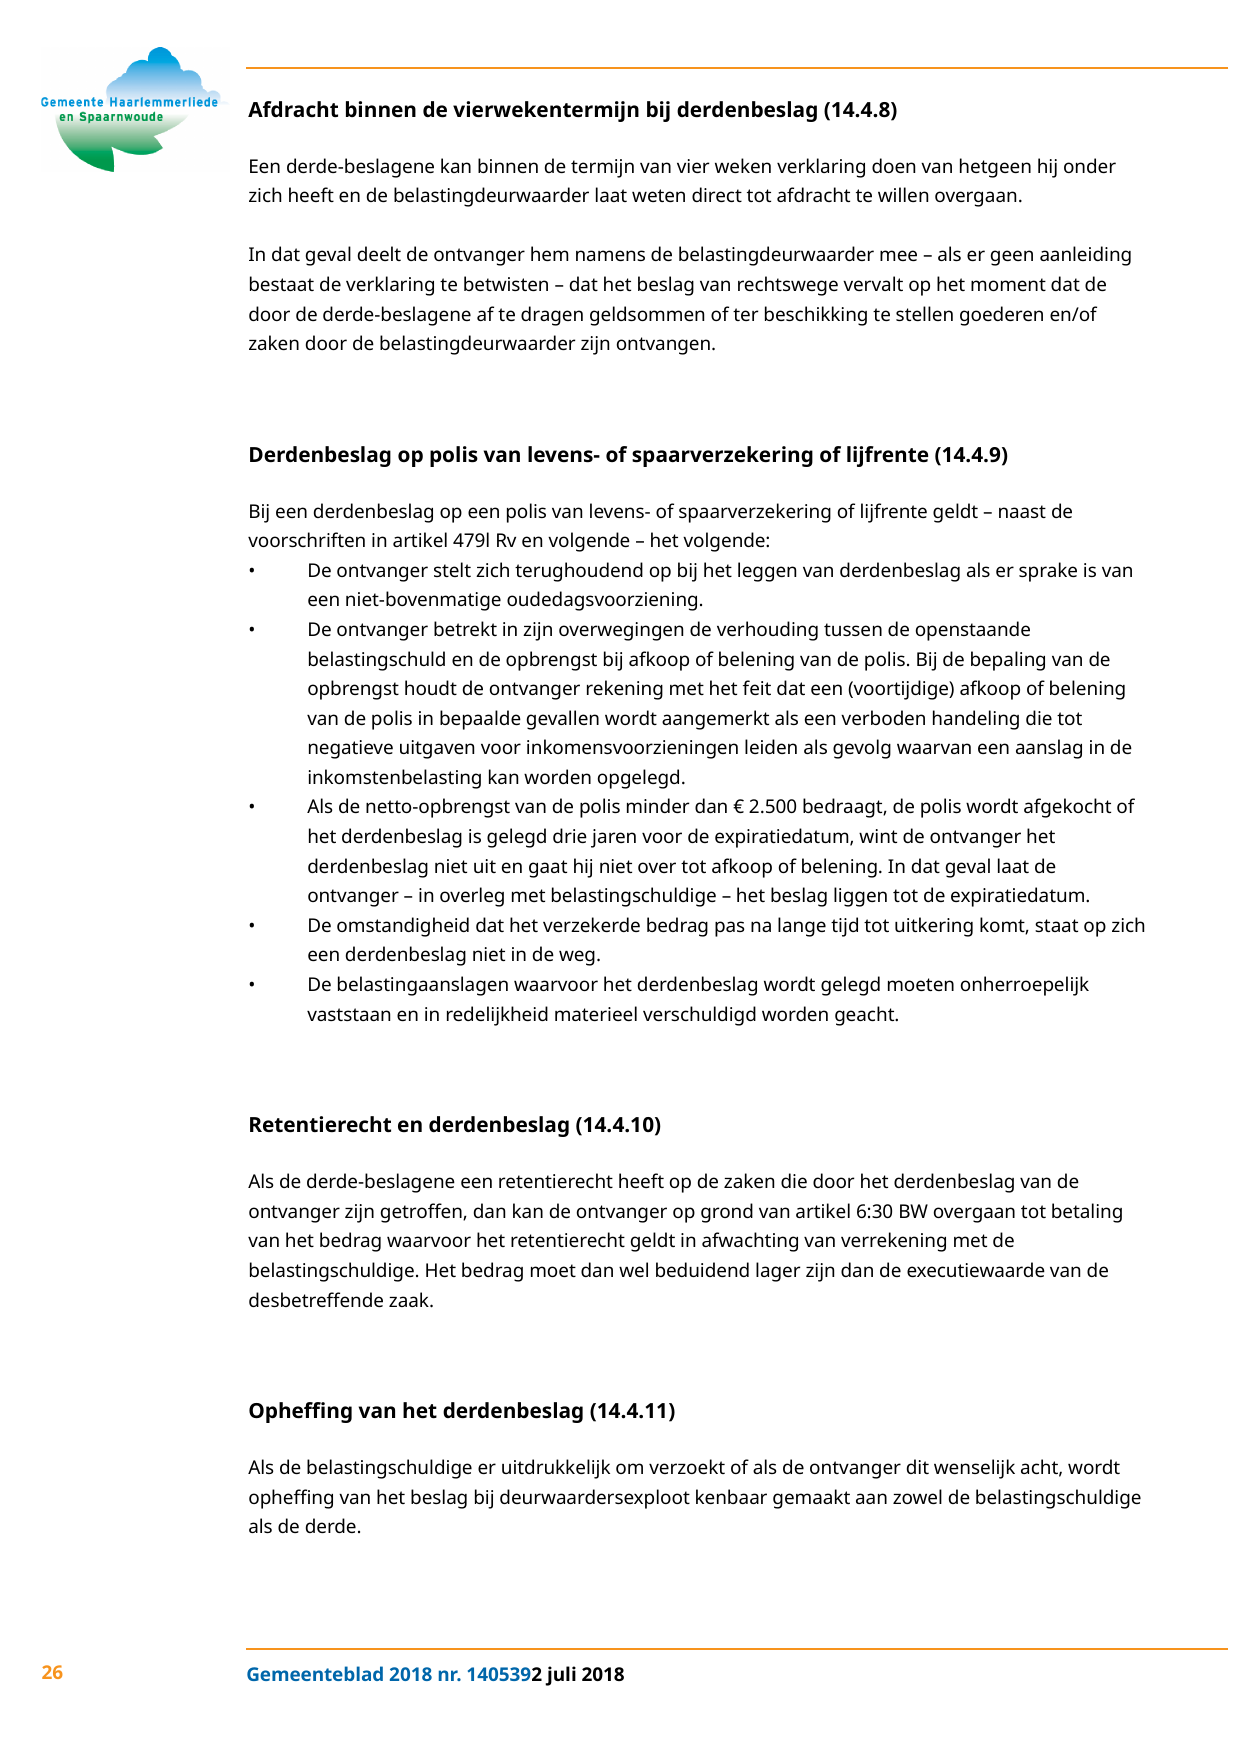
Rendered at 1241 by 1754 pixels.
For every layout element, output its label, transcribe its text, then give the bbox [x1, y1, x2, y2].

list Als de netto-opbrengst van de polis minder dan € 2.500 bedraagt, de polis wordt afgekocht of het derdenbeslag is gelegd drie jaren voor de expiratiedatum, wint de ontvanger het derdenbeslag niet uit en gaat hij niet over tot afkoop of belening. In dat geval laat de ontvanger – in overleg met belastingschuldige – het beslag liggen tot de expiratiedatum. [248, 794, 1152, 908]
text Een derde-beslagene kan binnen de termijn van vier weken verklaring doen van hetgeen hij onder zich heeft en de belastingdeurwaarder laat weten direct tot afdracht te willen overgaan. [248, 153, 1152, 208]
list De omstandigheid dat het verzekerde bedrag pas na lange tijd tot uitkering komt, staat op zich een derdenbeslag niet in de weg. [248, 912, 1152, 967]
text Retentierecht en derdenbeslag (14.4.10) [248, 1110, 1152, 1139]
text Opheffing van het derdenbeslag (14.4.11) [248, 1396, 1152, 1425]
text Afdracht binnen de vierwekentermijn bij derdenbeslag (14.4.8) [248, 95, 1152, 123]
list De ontvanger stelt zich terughoudend op bij het leggen van derdenbeslag als er sprake is van een niet-bovenmatige oudedagsvoorziening. [248, 557, 1152, 612]
list De ontvanger betrekt in zijn overwegingen de verhouding tussen de openstaande belastingschuld en de opbrengst bij afkoop of belening van de polis. Bij de bepaling van de opbrengst houdt de ontvanger rekening met het feit dat een (voortijdige) afkoop of belening van de polis in bepaalde gevallen wordt aangemerkt als een verboden handeling die tot negatieve uitgaven voor inkomensvoorzieningen leiden als gevolg waarvan een aanslag in de inkomstenbelasting kan worden opgelegd. [248, 616, 1152, 790]
picture [41, 47, 231, 172]
text In dat geval deelt de ontvanger hem namens de belastingdeurwaarder mee – als er geen aanleiding bestaat de verklaring te betwisten – dat het beslag van rechtswege vervalt op het moment dat de door de derde-beslagene af te dragen geldsommen of ter beschikking te stellen goederen en/of zaken door de belastingdeurwaarder zijn ontvangen. [248, 242, 1152, 356]
text Als de belastingschuldige er uitdrukkelijk om verzoekt of als de ontvanger dit wenselijk acht, wordt opheffing van het beslag bij deurwaardersexploot kenbaar gemaakt aan zowel de belastingschuldige als de derde. [248, 1454, 1152, 1539]
list De belastingaanslagen waarvoor het derdenbeslag wordt gelegd moeten onherroepelijk vaststaan en in redelijkheid materieel verschuldigd worden geacht. [248, 971, 1152, 1027]
text Derdenbeslag op polis van levens- of spaarverzekering of lijfrente (14.4.9) [248, 440, 1152, 468]
text Bij een derdenbeslag op een polis van levens- of spaarverzekering of lijfrente geldt – naast de voorschriften in artikel 479l Rv en volgende – het volgende: [248, 498, 1152, 553]
text Als de derde-beslagene een retentierecht heeft op de zaken die door het derdenbeslag van de ontvanger zijn getroffen, dan kan de ontvanger op grond van artikel 6:30 BW overgaan tot betaling van het bedrag waarvoor het retentierecht geldt in afwachting van verrekening met de belastingschuldige. Het bedrag moet dan wel beduidend lager zijn dan de executiewaarde van de desbetreffende zaak. [248, 1168, 1152, 1312]
